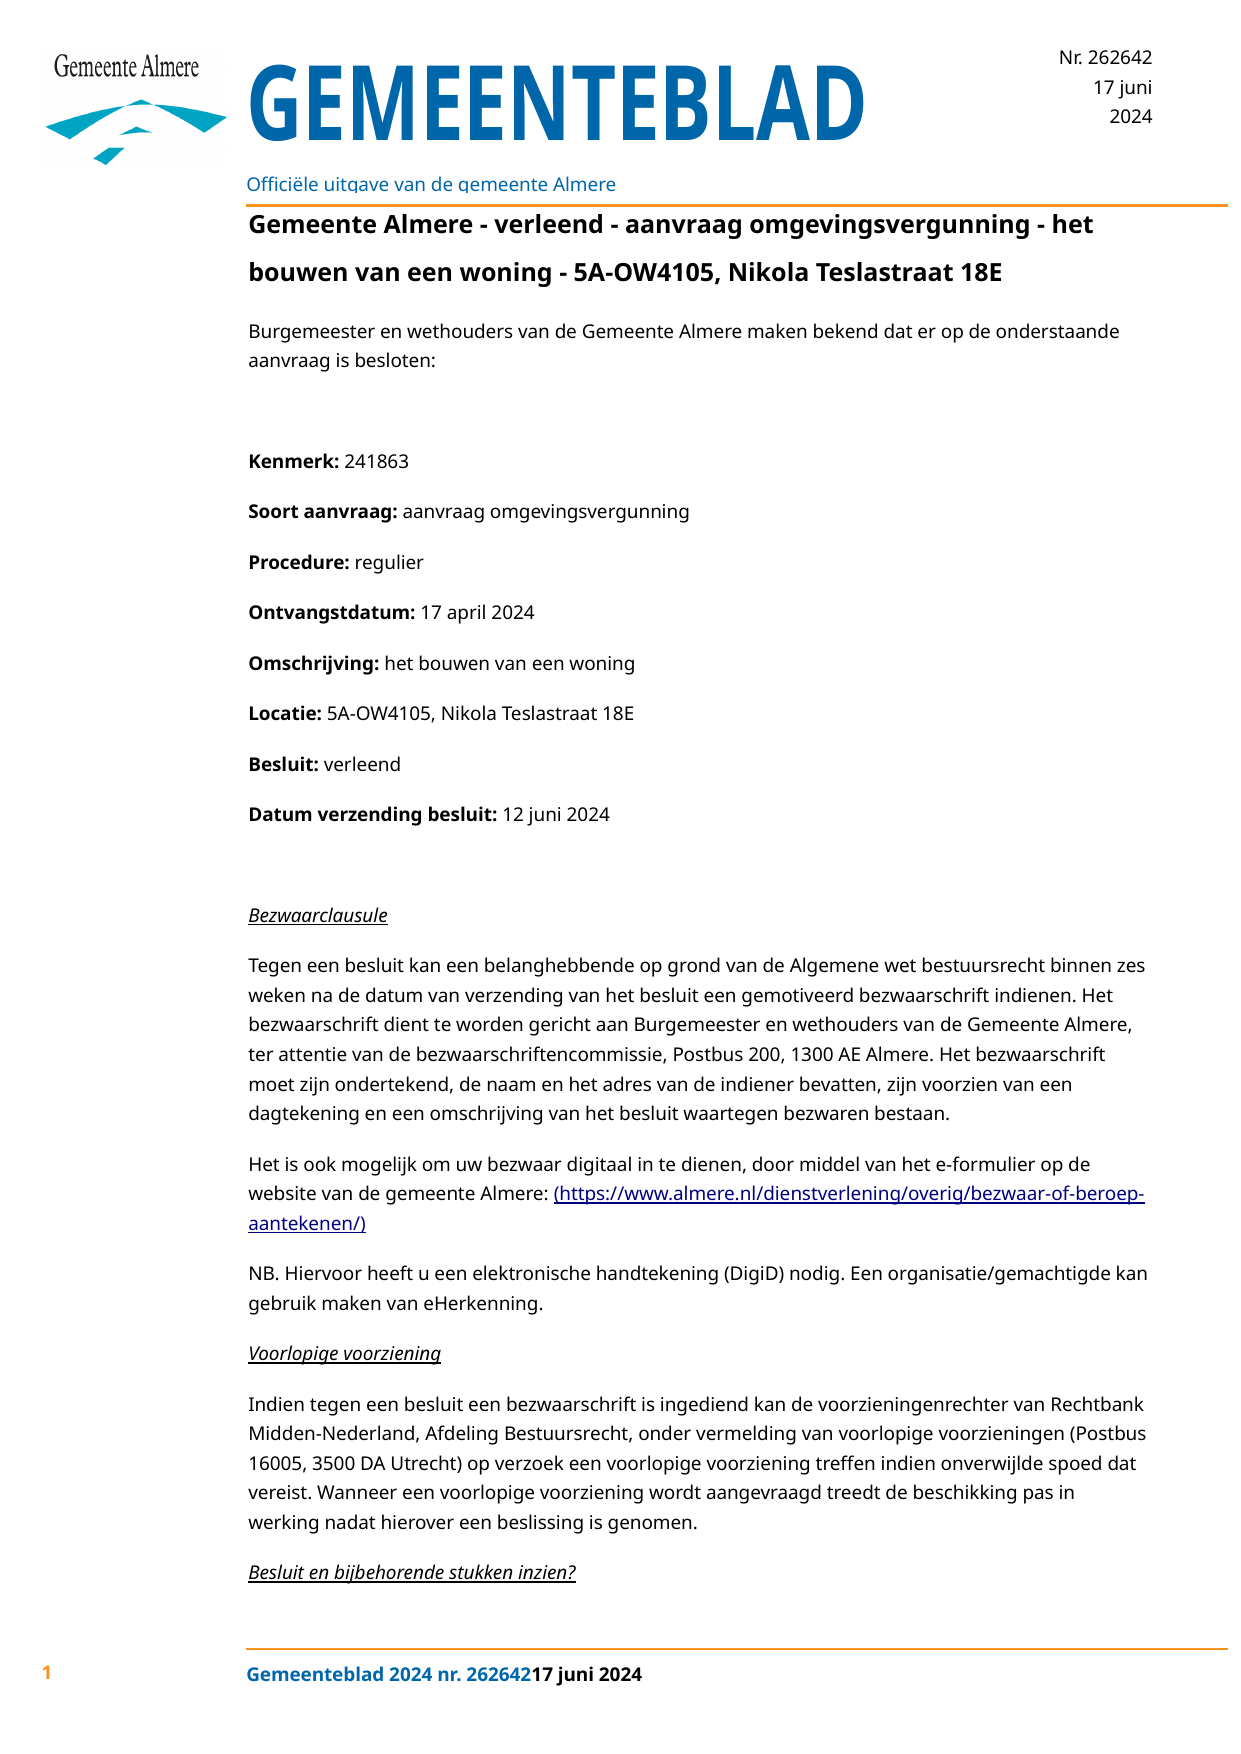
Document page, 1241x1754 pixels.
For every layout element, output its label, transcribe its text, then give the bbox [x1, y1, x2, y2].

text Besluit: verleend [248, 751, 1152, 777]
text Indien tegen een besluit een bezwaarschrift is ingediend kan de voorzieningenrechter van Rechtbank Midden-Nederland, Afdeling Bestuursrecht, onder vermelding van voorlopige voorzieningen (Postbus 16005, 3500 DA Utrecht) op verzoek een voorlopige voorziening treffen indien onverwijlde spoed dat vereist. Wanneer een voorlopige voorziening wordt aangevraagd treedt de beschikking pas in werking nadat hierover een beslissing is genomen. [248, 1391, 1152, 1535]
text Het is ook mogelijk om uw bezwaar digitaal in te dienen, door middel van het e-formulier op de website van de gemeente Almere: (https://www.almere.nl/dienstverlening/overig/bezwaar-of-beroep-aantekenen/) [248, 1151, 1152, 1236]
text Bezwaarclausule [248, 902, 1152, 928]
text Voorlopige voorziening [248, 1340, 1152, 1366]
text Procedure: regulier [248, 549, 1152, 575]
picture [41, 47, 231, 172]
text Soort aanvraag: aanvraag omgevingsvergunning [248, 499, 1152, 524]
text Omschrijving: het bouwen van een woning [248, 650, 1152, 676]
text Locatie: 5A-OW4105, Nikola Teslastraat 18E [248, 700, 1152, 726]
text Burgemeester en wethouders van de Gemeente Almere maken bekend dat er op de onderstaande aanvraag is besloten: [248, 318, 1152, 373]
text Tegen een besluit kan een belanghebbende op grond van de Algemene wet bestuursrecht binnen zes weken na de datum van verzending van het besluit een gemotiveerd bezwaarschrift indienen. Het bezwaarschrift dient te worden gericht aan Burgemeester en wethouders van de Gemeente Almere, ter attentie van de bezwaarschriftencommissie, Postbus 200, 1300 AE Almere. Het bezwaarschrift moet zijn ondertekend, de naam en het adres van de indiener bevatten, zijn voorzien van een dagtekening en een omschrijving van het besluit waartegen bezwaren bestaan. [248, 952, 1152, 1126]
text Datum verzending besluit: 12 juni 2024 [248, 801, 1152, 827]
text Kenmerk: 241863 [248, 448, 1152, 474]
text Gemeente Almere - verleend - aanvraag omgevingsvergunning - het bouwen van een woning - 5A-OW4105, Nikola Teslastraat 18E [248, 207, 1152, 288]
text Besluit en bijbehorende stukken inzien? [248, 1559, 1152, 1585]
text Ontvangstdatum: 17 april 2024 [248, 599, 1152, 625]
text NB. Hiervoor heeft u een elektronische handtekening (DigiD) nodig. Een organisatie/gemachtigde kan gebruik maken van eHerkenning. [248, 1260, 1152, 1316]
